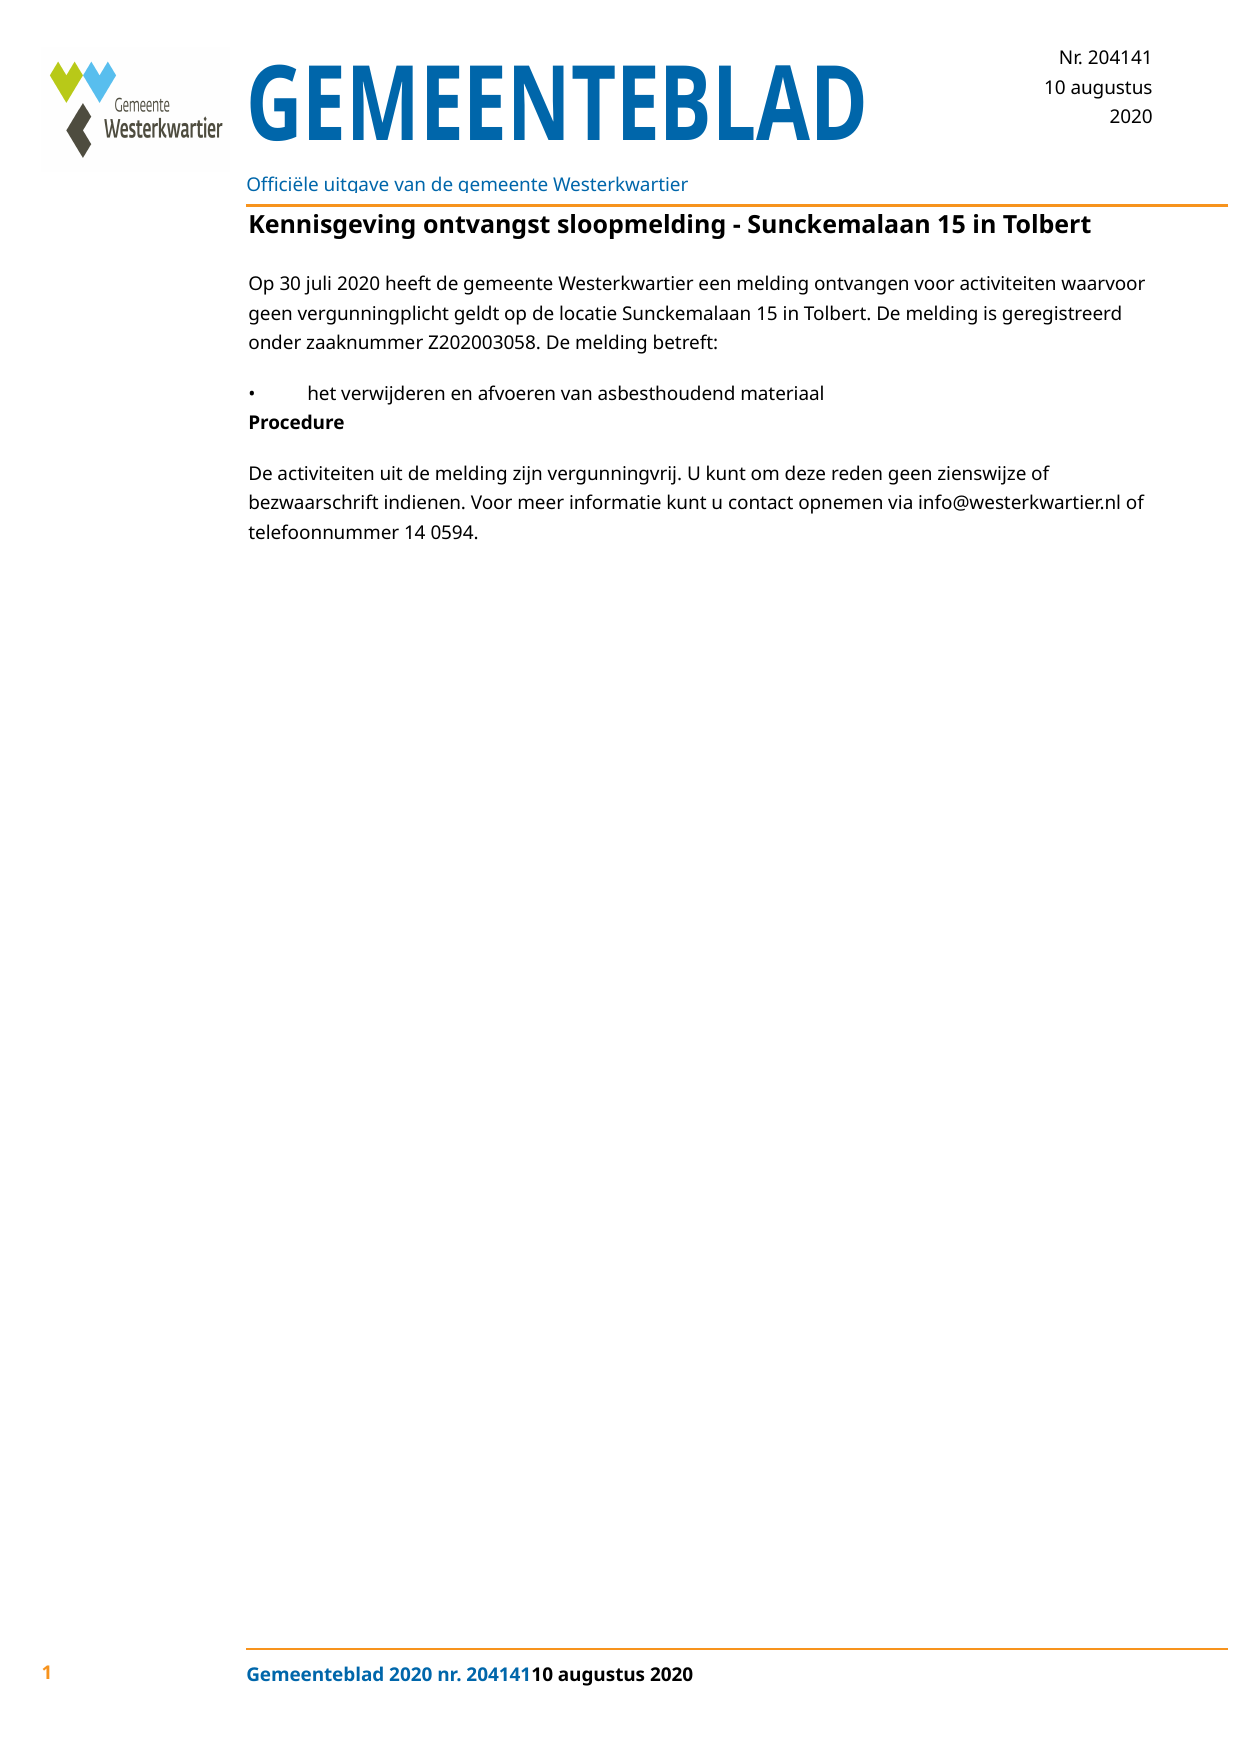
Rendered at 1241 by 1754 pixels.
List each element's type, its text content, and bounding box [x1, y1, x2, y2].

text Procedure [248, 409, 1152, 435]
text De activiteiten uit de melding zijn vergunningvrij. U kunt om deze reden geen zienswijze of bezwaarschrift indienen. Voor meer informatie kunt u contact opnemen via info@westerkwartier.nl of telefoonnummer 14 0594. [248, 460, 1152, 545]
text Op 30 juli 2020 heeft de gemeente Westerkwartier een melding ontvangen voor activiteiten waarvoor geen vergunningplicht geldt op de locatie Sunckemalaan 15 in Tolbert. De melding is geregistreerd onder zaaknummer Z202003058. De melding betreft: [248, 270, 1152, 355]
list het verwijderen en afvoeren van asbesthoudend materiaal [248, 380, 1152, 406]
picture [41, 47, 231, 172]
text Kennisgeving ontvangst sloopmelding - Sunckemalaan 15 in Tolbert [248, 207, 1152, 241]
